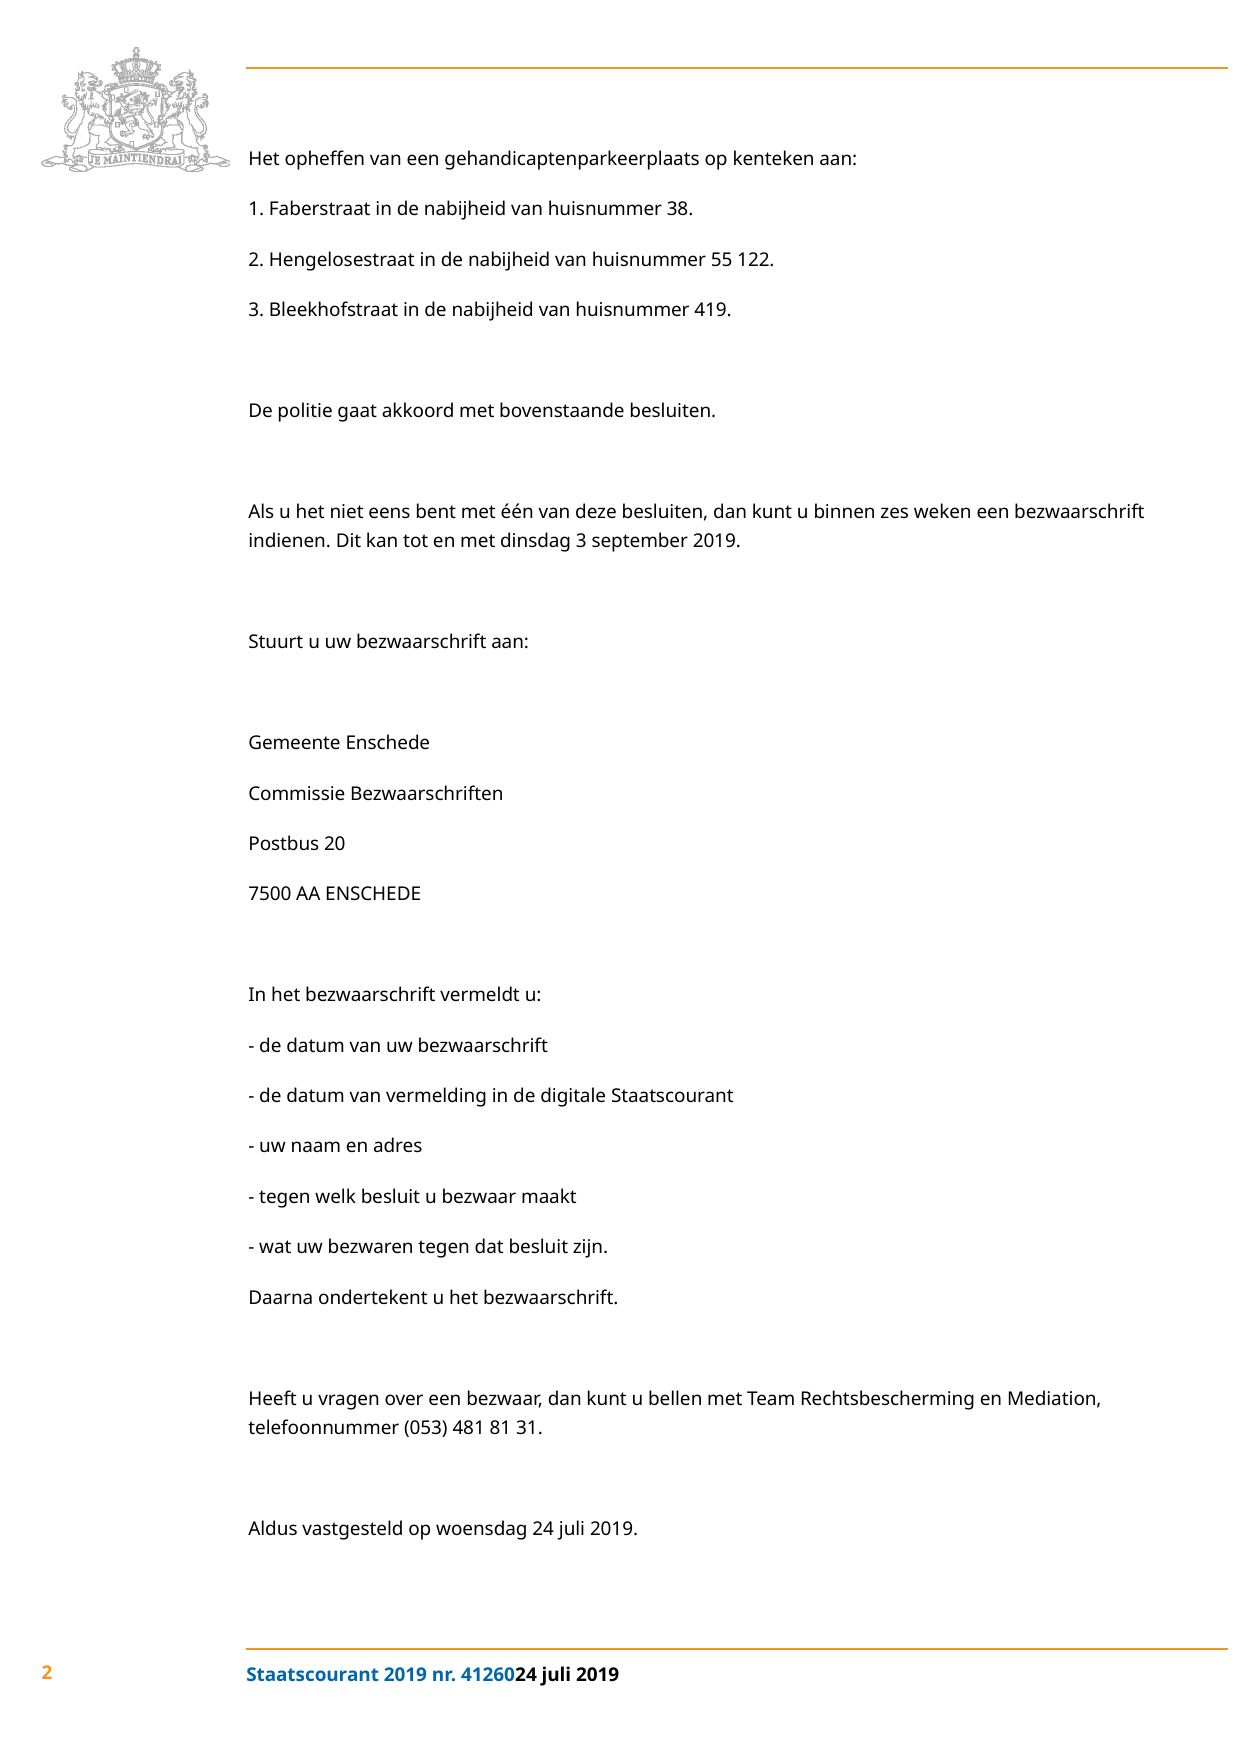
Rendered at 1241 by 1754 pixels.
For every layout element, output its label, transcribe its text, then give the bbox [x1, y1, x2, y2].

picture [41, 47, 231, 172]
text - wat uw bezwaren tegen dat besluit zijn. [248, 1233, 1152, 1259]
text 2. Hengelosestraat in de nabijheid van huisnummer 55 122. [248, 246, 1152, 272]
text Stuurt u uw bezwaarschrift aan: [248, 628, 1152, 654]
text Gemeente Enschede [248, 729, 1152, 755]
text De politie gaat akkoord met bovenstaande besluiten. [248, 397, 1152, 423]
text 1. Faberstraat in de nabijheid van huisnummer 38. [248, 196, 1152, 221]
text Heeft u vragen over een bezwaar, dan kunt u bellen met Team Rechtsbescherming en Mediation, telefoonnummer (053) 481 81 31. [248, 1385, 1152, 1440]
text Aldus vastgesteld op woensdag 24 juli 2019. [248, 1515, 1152, 1541]
text In het bezwaarschrift vermeldt u: [248, 981, 1152, 1007]
text - uw naam en adres [248, 1133, 1152, 1158]
text Het opheffen van een gehandicaptenparkeerplaats op kenteken aan: [248, 145, 1152, 171]
text 7500 AA ENSCHEDE [248, 881, 1152, 906]
text Als u het niet eens bent met één van deze besluiten, dan kunt u binnen zes weken een bezwaarschrift indienen. Dit kan tot en met dinsdag 3 september 2019. [248, 498, 1152, 553]
text Daarna ondertekent u het bezwaarschrift. [248, 1284, 1152, 1310]
text - tegen welk besluit u bezwaar maakt [248, 1183, 1152, 1209]
text 3. Bleekhofstraat in de nabijheid van huisnummer 419. [248, 296, 1152, 322]
text - de datum van vermelding in de digitale Staatscourant [248, 1082, 1152, 1108]
text - de datum van uw bezwaarschrift [248, 1032, 1152, 1058]
text Commissie Bezwaarschriften [248, 780, 1152, 806]
text Postbus 20 [248, 830, 1152, 856]
